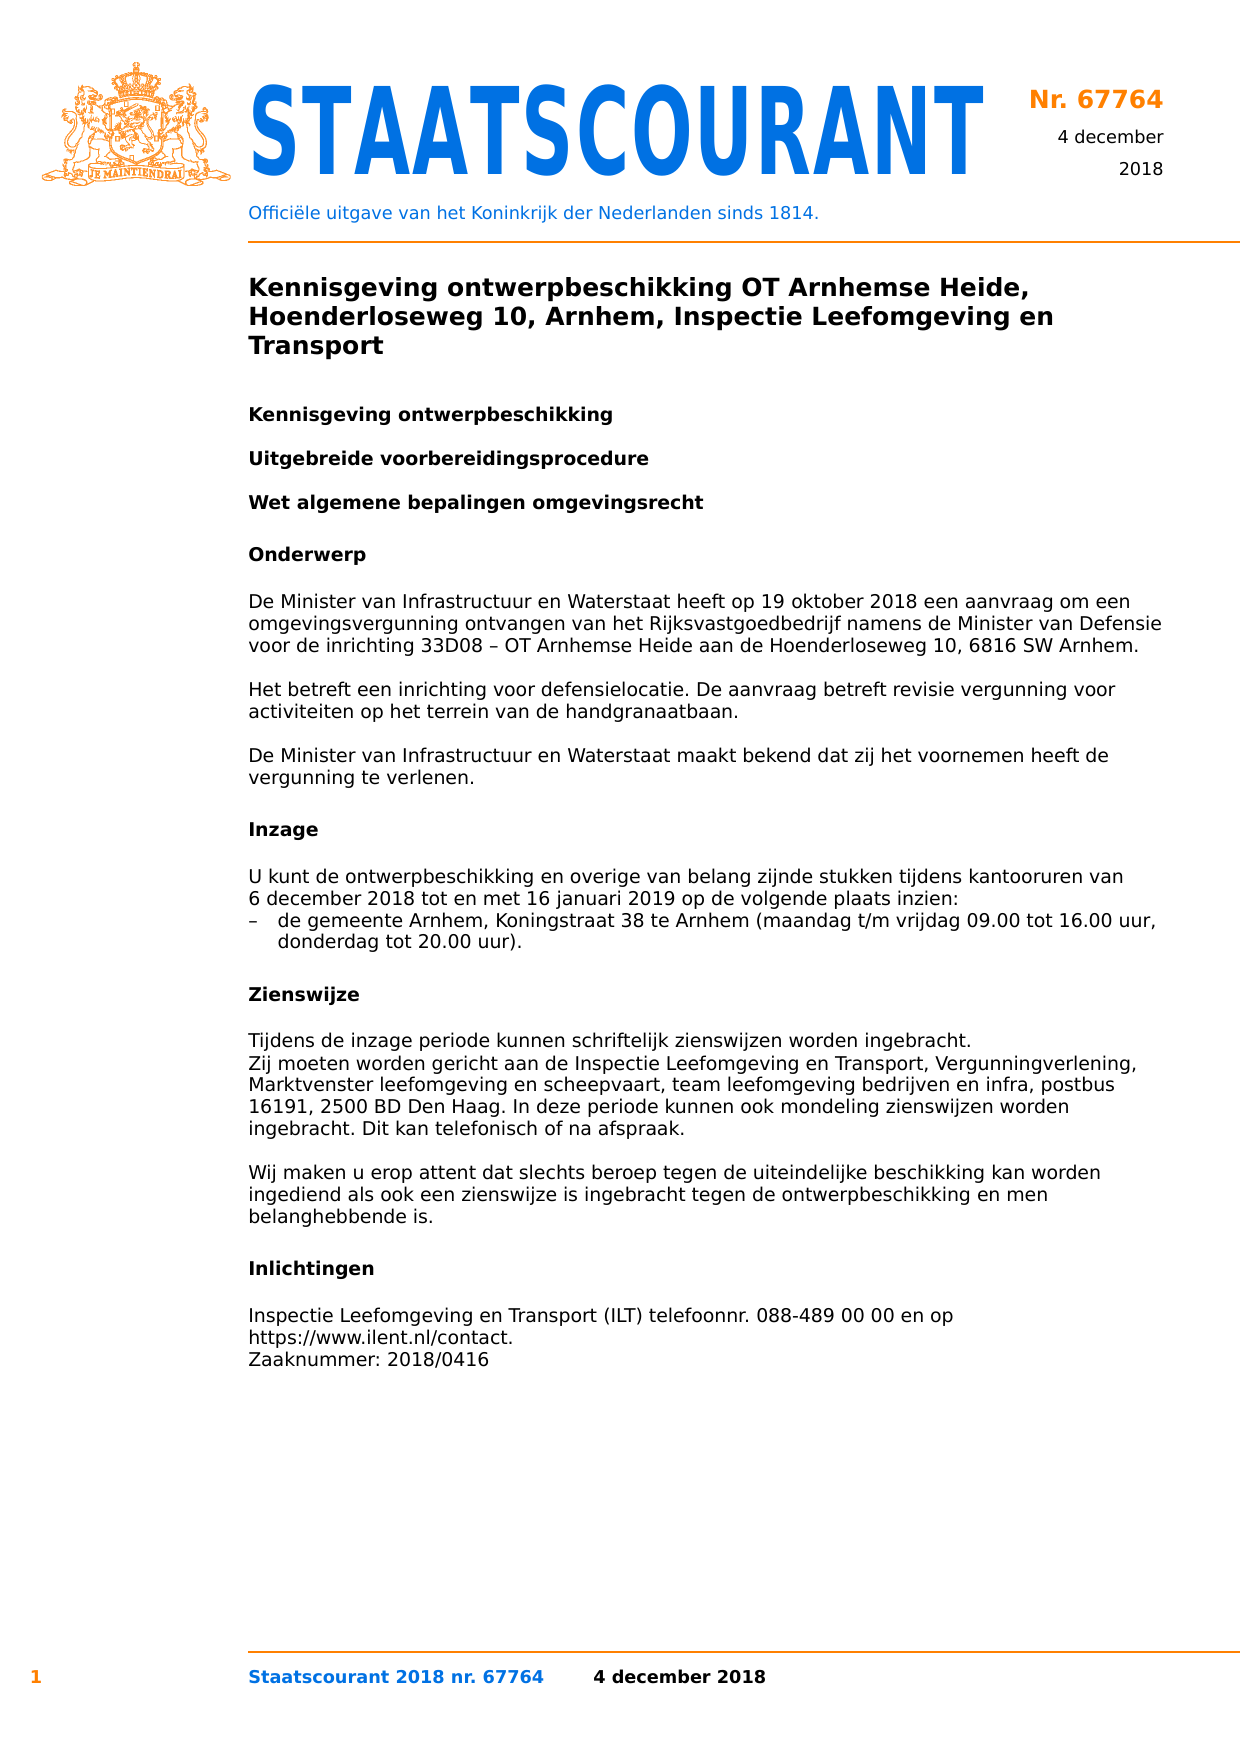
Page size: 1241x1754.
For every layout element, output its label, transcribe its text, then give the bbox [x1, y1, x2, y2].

picture [41, 62, 231, 186]
text Wij maken u erop attent dat slechts beroep tegen de uiteindelijke beschikking kan worden ingediend als ook een zienswijze is ingebracht tegen de ontwerpbeschikking en men belanghebbende is. [248, 1162, 1163, 1228]
text Inspectie Leefomgeving en Transport (ILT) telefoonnr. 088-489 00 00 en op https://www.ilent.nl/contact. [248, 1305, 1163, 1349]
text Tijdens de inzage periode kunnen schriftelijk zienswijzen worden ingebracht. [248, 1030, 1163, 1052]
table_header Nr. 67764 [998, 62, 1240, 121]
text U kunt de ontwerpbeschikking en overige van belang zijnde stukken tijdens kantooruren van 6 december 2018 tot en met 16 januari 2019 op de volgende plaats inzien: [248, 866, 1163, 909]
text De Minister van Infrastructuur en Waterstaat maakt bekend dat zij het voornemen heeft de vergunning te verlenen. [248, 744, 1163, 788]
subtitle Inlichtingen [248, 1258, 1163, 1280]
table_cell 4 december [998, 121, 1240, 153]
text De Minister van Infrastructuur en Waterstaat heeft op 19 oktober 2018 een aanvraag om een omgevingsvergunning ontvangen van het Rijksvastgoedbedrijf namens de Minister van Defensie voor de inrichting 33D08 – OT Arnhemse Heide aan de Hoenderloseweg 10, 6816 SW Arnhem. [248, 591, 1163, 657]
table_cell Officiële uitgave van het Koninkrijk der Nederlanden sinds 1814. [248, 203, 1240, 241]
text – de gemeente Arnhem, Koningstraat 38 te Arnhem (maandag t/m vrijdag 09.00 tot 16.00 uur, donderdag tot 20.00 uur). [248, 909, 1163, 953]
subtitle Kennisgeving ontwerpbeschikking OT Arnhemse Heide, Hoenderloseweg 10, Arnhem, Inspectie Leefomgeving en Transport [248, 273, 1163, 361]
subtitle Zienswijze [248, 983, 1163, 1005]
table_header [25, 62, 248, 241]
subtitle Onderwerp [248, 544, 1163, 566]
table_header STAATSCOURANT [248, 62, 998, 203]
text Wet algemene bepalingen omgevingsrecht [248, 492, 1163, 514]
table_cell 2018 [998, 153, 1240, 203]
text Kennisgeving ontwerpbeschikking [248, 404, 1163, 426]
text Zij moeten worden gericht aan de Inspectie Leefomgeving en Transport, Vergunningverlening, Marktvenster leefomgeving en scheepvaart, team leefomgeving bedrijven en infra, postbus 16191, 2500 BD Den Haag. In deze periode kunnen ook mondeling zienswijzen worden ingebracht. Dit kan telefonisch of na afspraak. [248, 1052, 1163, 1140]
text Uitgebreide voorbereidingsprocedure [248, 448, 1163, 470]
text Zaaknummer: 2018/0416 [248, 1349, 1163, 1371]
text Het betreft een inrichting voor defensielocatie. De aanvraag betreft revisie vergunning voor activiteiten op het terrein van de handgranaatbaan. [248, 679, 1163, 723]
subtitle Inzage [248, 818, 1163, 841]
